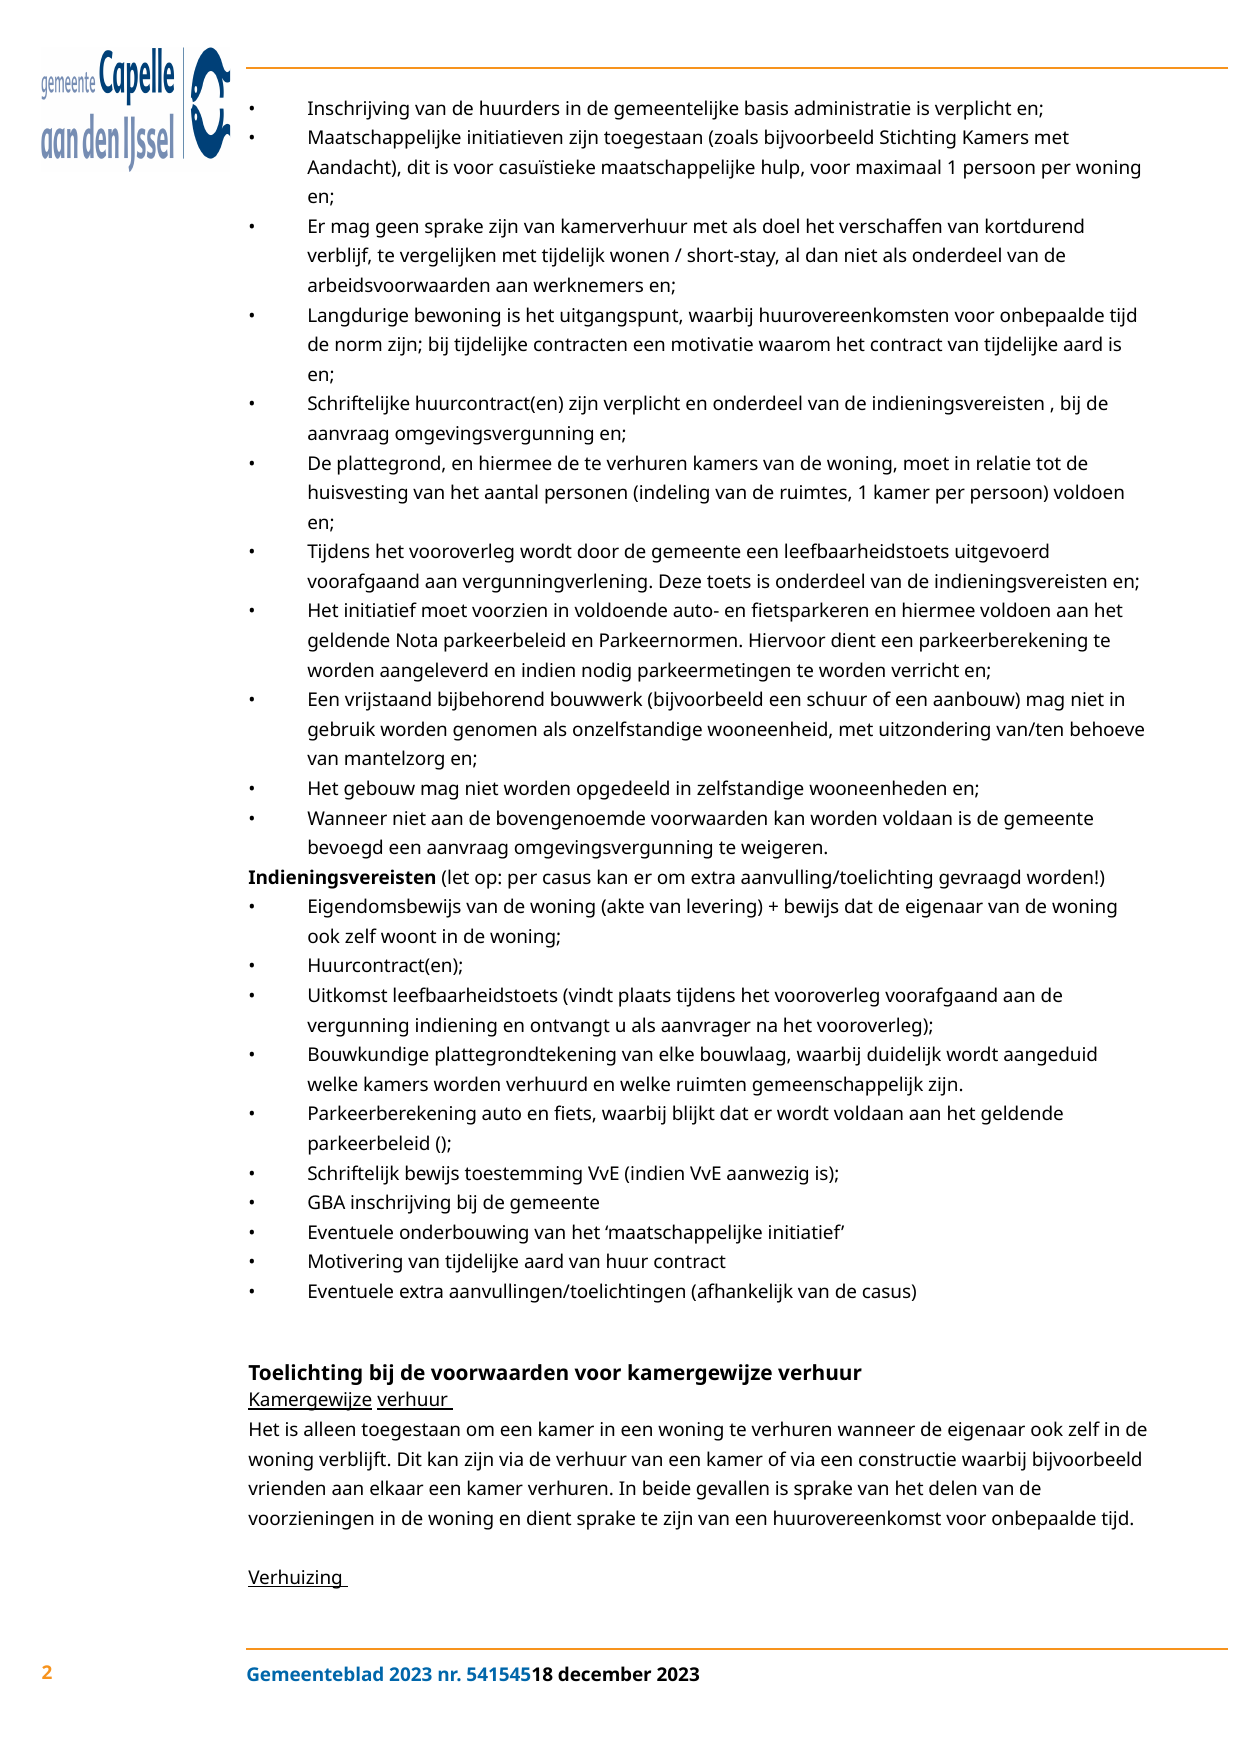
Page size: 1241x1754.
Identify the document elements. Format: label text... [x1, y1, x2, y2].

text Toelichting bij de voorwaarden voor kamergewijze verhuur [248, 1358, 1152, 1387]
list Het gebouw mag niet worden opgedeeld in zelfstandige wooneenheden en; [248, 775, 1152, 801]
picture [41, 47, 231, 172]
list Bouwkundige plattegrondtekening van elke bouwlaag, waarbij duidelijk wordt aangeduid welke kamers worden verhuurd en welke ruimten gemeenschappelijk zijn. [248, 1041, 1152, 1097]
list Schriftelijke huurcontract(en) zijn verplicht en onderdeel van de indieningsvereisten , bij de aanvraag omgevingsvergunning en; [248, 391, 1152, 446]
list Langdurige bewoning is het uitgangspunt, waarbij huurovereenkomsten voor onbepaalde tijd de norm zijn; bij tijdelijke contracten een motivatie waarom het contract van tijdelijke aard is en; [248, 302, 1152, 387]
list Eventuele onderbouwing van het ‘maatschappelijke initiatief’ [248, 1219, 1152, 1245]
list Tijdens het vooroverleg wordt door de gemeente een leefbaarheidstoets uitgevoerd voorafgaand aan vergunningverlening. Deze toets is onderdeel van de indieningsvereisten en; [248, 538, 1152, 594]
text Indieningsvereisten (let op: per casus kan er om extra aanvulling/toelichting gevraagd worden!) [248, 864, 1152, 890]
list Het initiatief moet voorzien in voldoende auto- en fietsparkeren en hiermee voldoen aan het geldende Nota parkeerbeleid en Parkeernormen. Hiervoor dient een parkeerberekening te worden aangeleverd en indien nodig parkeermetingen te worden verricht en; [248, 598, 1152, 683]
list De plattegrond, en hiermee de te verhuren kamers van de woning, moet in relatie tot de huisvesting van het aantal personen (indeling van de ruimtes, 1 kamer per persoon) voldoen en; [248, 450, 1152, 535]
list Eigendomsbewijs van de woning (akte van levering) + bewijs dat de eigenaar van de woning ook zelf woont in de woning; [248, 893, 1152, 949]
list Motivering van tijdelijke aard van huur contract [248, 1248, 1152, 1274]
text Kamergewijze verhuur [248, 1387, 1152, 1412]
list Parkeerberekening auto en fiets, waarbij blijkt dat er wordt voldaan aan het geldende parkeerbeleid (); [248, 1101, 1152, 1156]
list Maatschappelijke initiatieven zijn toegestaan (zoals bijvoorbeeld Stichting Kamers met Aandacht), dit is voor casuïstieke maatschappelijke hulp, voor maximaal 1 persoon per woning en; [248, 124, 1152, 209]
list Inschrijving van de huurders in de gemeentelijke basis administratie is verplicht en; [248, 95, 1152, 121]
list Huurcontract(en); [248, 953, 1152, 978]
list Een vrijstaand bijbehorend bouwwerk (bijvoorbeeld een schuur of een aanbouw) mag niet in gebruik worden genomen als onzelfstandige wooneenheid, met uitzondering van/ten behoeve van mantelzorg en; [248, 686, 1152, 771]
text Verhuizing [248, 1564, 1152, 1590]
list Uitkomst leefbaarheidstoets (vindt plaats tijdens het vooroverleg voorafgaand aan de vergunning indiening en ontvangt u als aanvrager na het vooroverleg); [248, 982, 1152, 1038]
list Wanneer niet aan de bovengenoemde voorwaarden kan worden voldaan is de gemeente bevoegd een aanvraag omgevingsvergunning te weigeren. [248, 805, 1152, 860]
list Eventuele extra aanvullingen/toelichtingen (afhankelijk van de casus) [248, 1278, 1152, 1304]
list GBA inschrijving bij de gemeente [248, 1189, 1152, 1215]
list Schriftelijk bewijs toestemming VvE (indien VvE aanwezig is); [248, 1160, 1152, 1186]
list Er mag geen sprake zijn van kamerverhuur met als doel het verschaffen van kortdurend verblijf, te vergelijken met tijdelijk wonen / short-stay, al dan niet als onderdeel van de arbeidsvoorwaarden aan werknemers en; [248, 213, 1152, 298]
text Het is alleen toegestaan om een kamer in een woning te verhuren wanneer de eigenaar ook zelf in de woning verblijft. Dit kan zijn via de verhuur van een kamer of via een constructie waarbij bijvoorbeeld vrienden aan elkaar een kamer verhuren. In beide gevallen is sprake van het delen van de voorzieningen in de woning en dient sprake te zijn van een huurovereenkomst voor onbepaalde tijd. [248, 1416, 1152, 1531]
